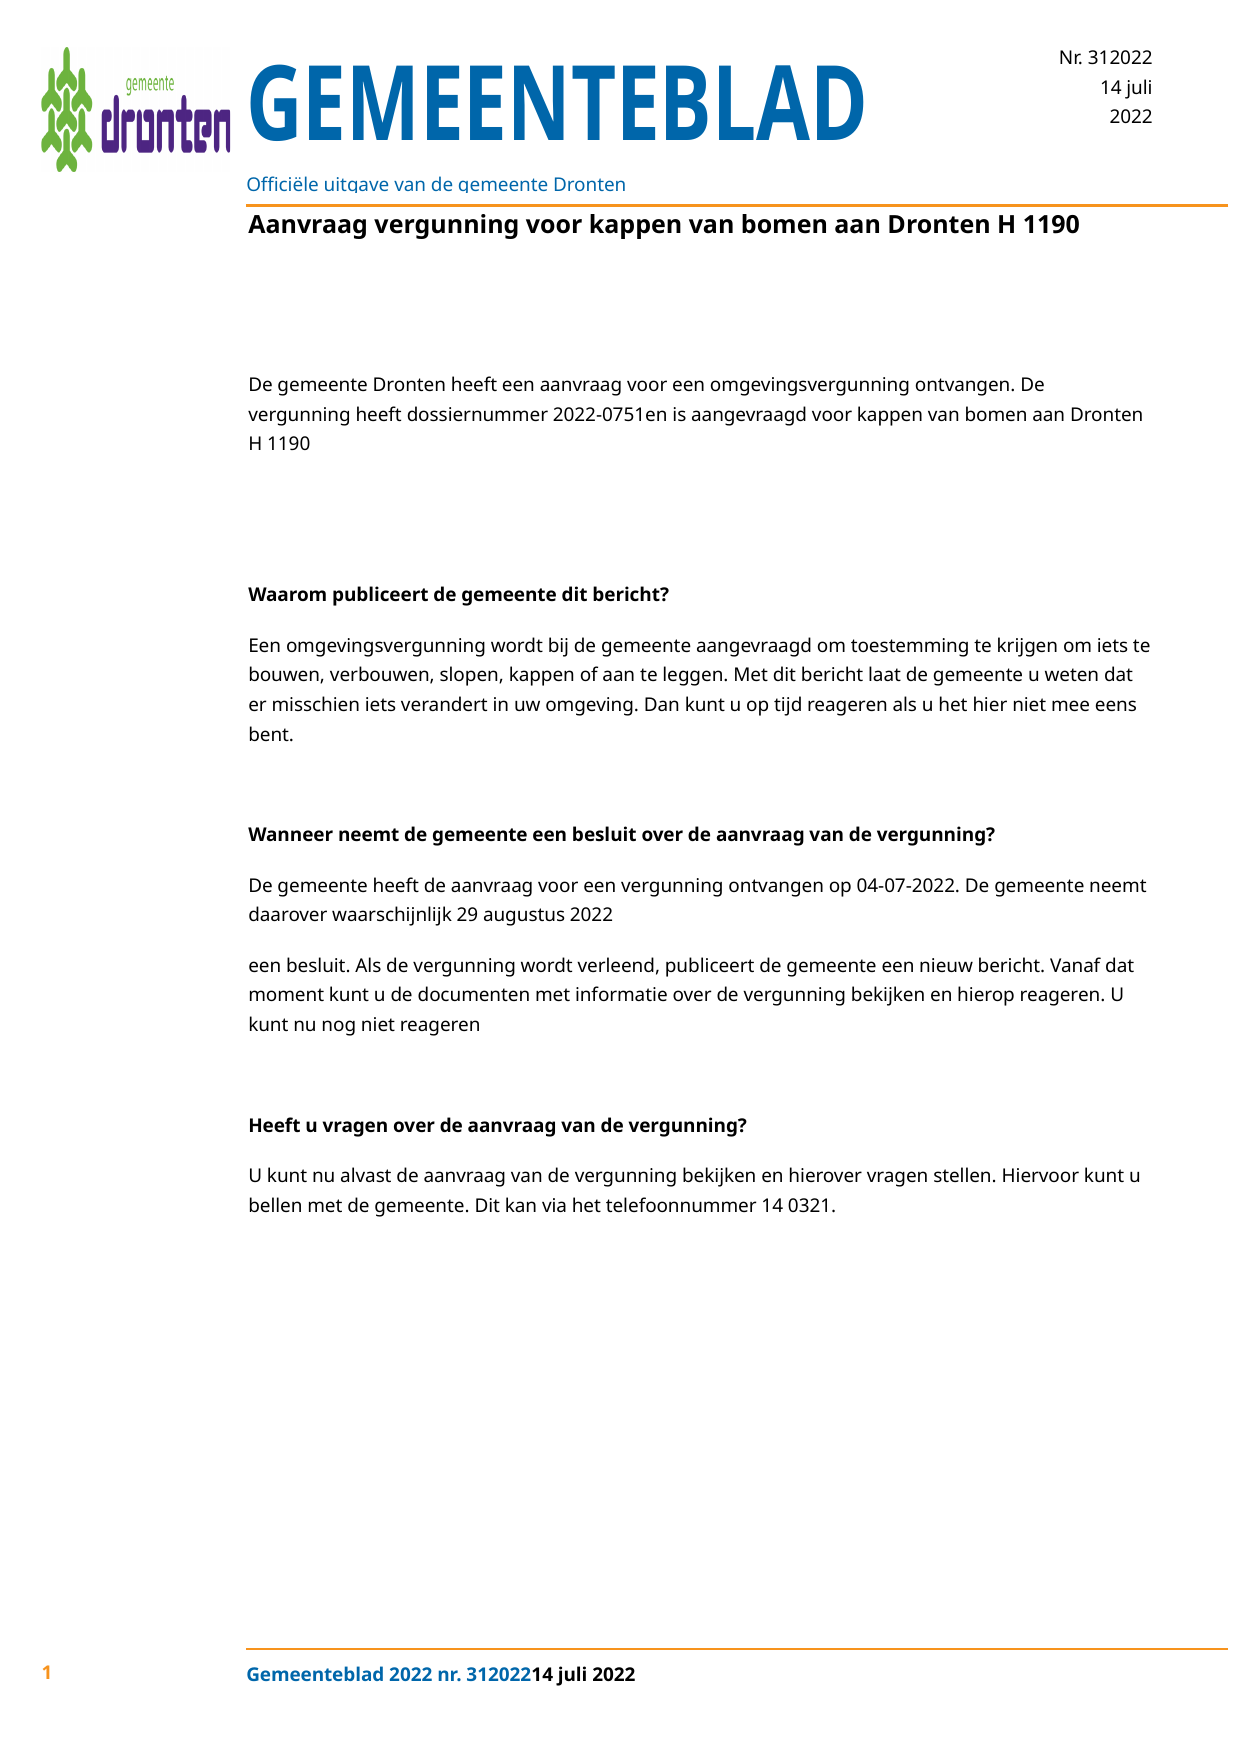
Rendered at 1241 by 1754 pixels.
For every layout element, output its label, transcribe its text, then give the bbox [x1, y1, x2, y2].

picture [41, 47, 231, 172]
text Aanvraag vergunning voor kappen van bomen aan Dronten H 1190 [248, 207, 1152, 241]
text Een omgevingsvergunning wordt bij de gemeente aangevraagd om toestemming te krijgen om iets te bouwen, verbouwen, slopen, kappen of aan te leggen. Met dit bericht laat de gemeente u weten dat er misschien iets verandert in uw omgeving. Dan kunt u op tijd reageren als u het hier niet mee eens bent. [248, 632, 1152, 746]
text een besluit. Als de vergunning wordt verleend, publiceert de gemeente een nieuw bericht. Vanaf dat moment kunt u de documenten met informatie over de vergunning bekijken en hierop reageren. U kunt nu nog niet reageren [248, 952, 1152, 1037]
text Wanneer neemt de gemeente een besluit over de aanvraag van de vergunning? [248, 822, 1152, 847]
text De gemeente heeft de aanvraag voor een vergunning ontvangen op 04-07-2022. De gemeente neemt daarover waarschijnlijk 29 augustus 2022 [248, 872, 1152, 927]
text Heeft u vragen over de aanvraag van de vergunning? [248, 1112, 1152, 1138]
text Waarom publiceert de gemeente dit bericht? [248, 582, 1152, 607]
text De gemeente Dronten heeft een aanvraag voor een omgevingsvergunning ontvangen. De vergunning heeft dossiernummer 2022-0751en is aangevraagd voor kappen van bomen aan Dronten H 1190 [248, 371, 1152, 456]
text U kunt nu alvast de aanvraag van de vergunning bekijken en hierover vragen stellen. Hiervoor kunt u bellen met de gemeente. Dit kan via het telefoonnummer 14 0321. [248, 1162, 1152, 1218]
